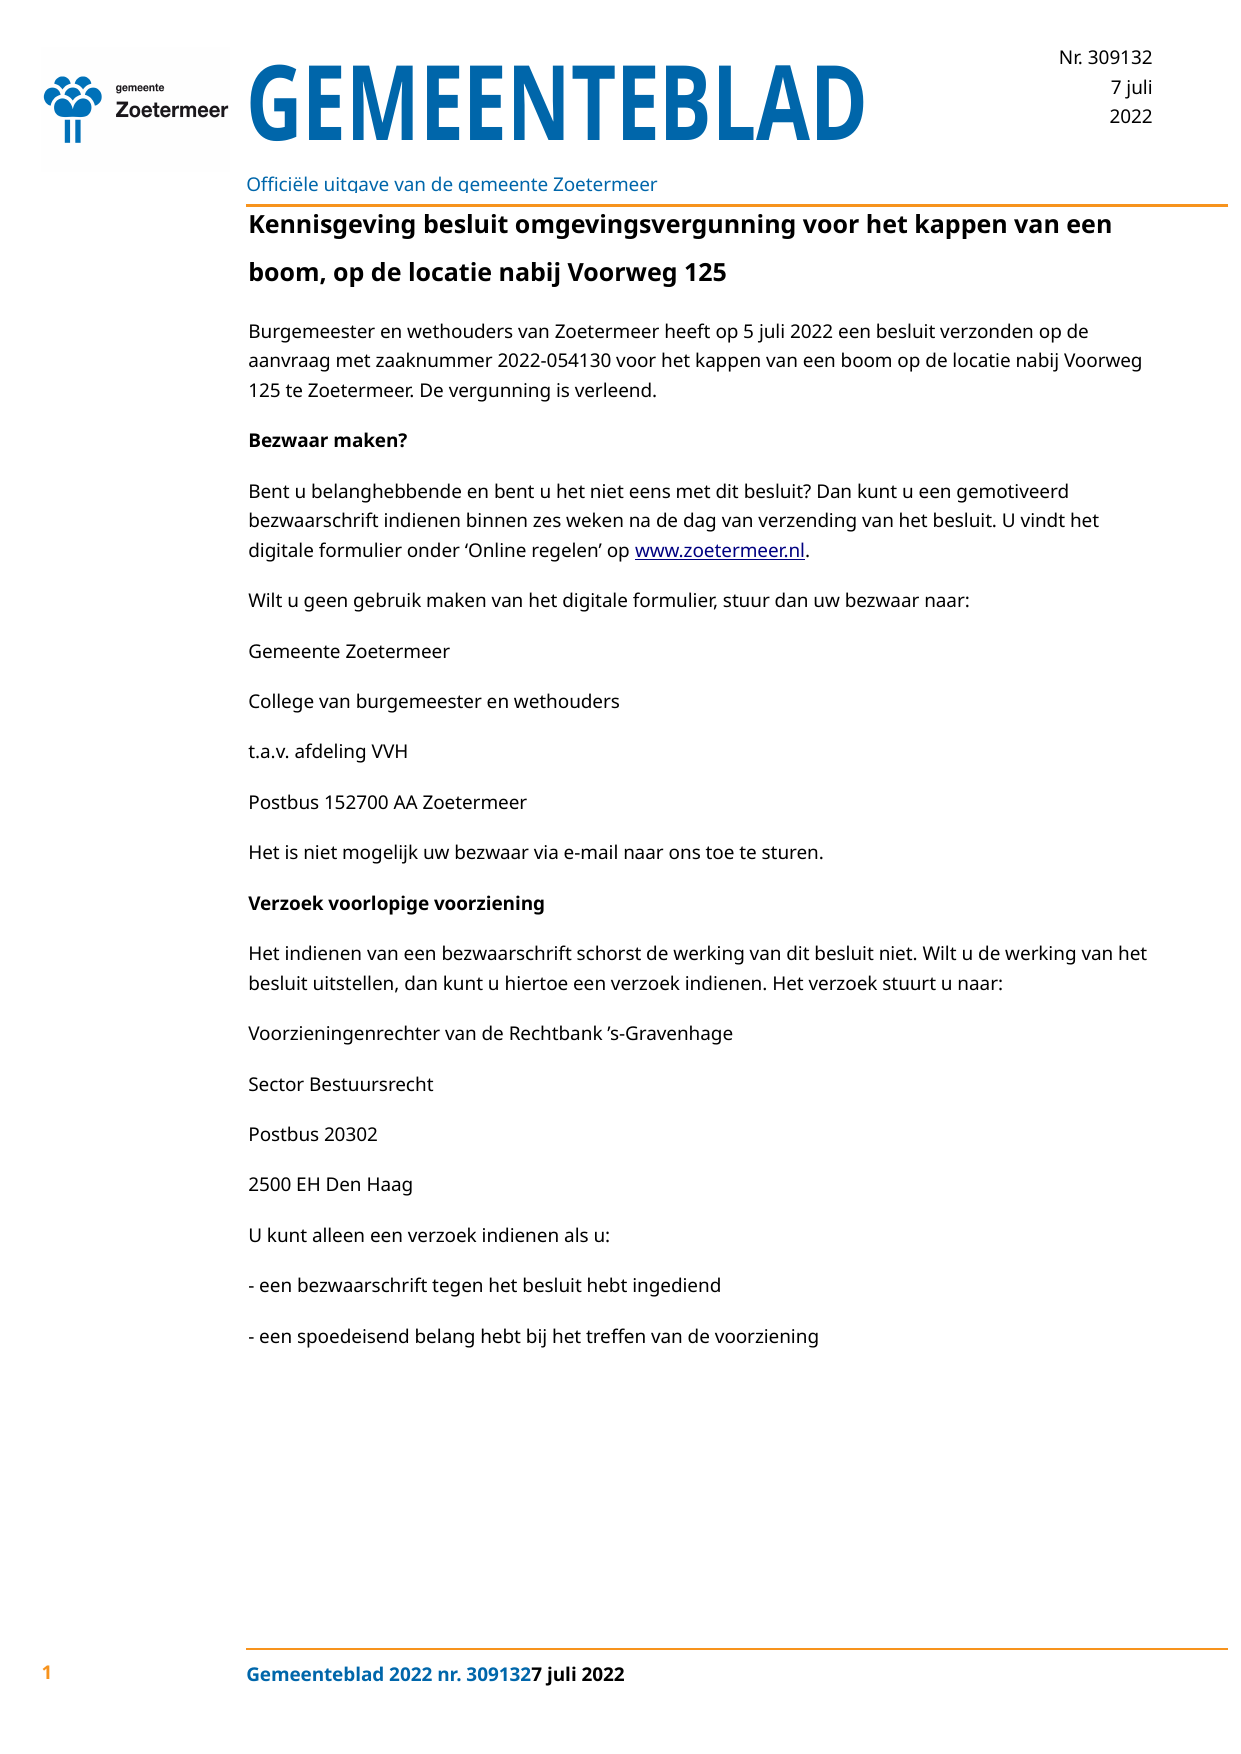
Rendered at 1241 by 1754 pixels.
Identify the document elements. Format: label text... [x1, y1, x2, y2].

text U kunt alleen een verzoek indienen als u: [248, 1222, 1152, 1248]
text t.a.v. afdeling VVH [248, 739, 1152, 764]
picture [41, 47, 231, 172]
text Postbus 152700 AA Zoetermeer [248, 789, 1152, 815]
text - een bezwaarschrift tegen het besluit hebt ingediend [248, 1272, 1152, 1298]
text Sector Bestuursrecht [248, 1071, 1152, 1097]
text 2500 EH Den Haag [248, 1172, 1152, 1197]
text Het is niet mogelijk uw bezwaar via e-mail naar ons toe te sturen. [248, 839, 1152, 865]
text Burgemeester en wethouders van Zoetermeer heeft op 5 juli 2022 een besluit verzonden op de aanvraag met zaaknummer 2022-054130 voor het kappen van een boom op de locatie nabij Voorweg 125 te Zoetermeer. De vergunning is verleend. [248, 318, 1152, 403]
text Verzoek voorlopige voorziening [248, 890, 1152, 916]
text Voorzieningenrechter van de Rechtbank ’s-Gravenhage [248, 1020, 1152, 1046]
text College van burgemeester en wethouders [248, 688, 1152, 714]
text Wilt u geen gebruik maken van het digitale formulier, stuur dan uw bezwaar naar: [248, 587, 1152, 613]
text - een spoedeisend belang hebt bij het treffen van de voorziening [248, 1323, 1152, 1349]
text Gemeente Zoetermeer [248, 638, 1152, 664]
text Bezwaar maken? [248, 427, 1152, 453]
text Bent u belanghebbende en bent u het niet eens met dit besluit? Dan kunt u een gemotiveerd bezwaarschrift indienen binnen zes weken na de dag van verzending van het besluit. U vindt het digitale formulier onder ‘Online regelen’ op www.zoetermeer.nl. [248, 478, 1152, 563]
text Kennisgeving besluit omgevingsvergunning voor het kappen van een boom, op de locatie nabij Voorweg 125 [248, 207, 1152, 288]
text Postbus 20302 [248, 1121, 1152, 1147]
text Het indienen van een bezwaarschrift schorst de werking van dit besluit niet. Wilt u de werking van het besluit uitstellen, dan kunt u hiertoe een verzoek indienen. Het verzoek stuurt u naar: [248, 940, 1152, 996]
